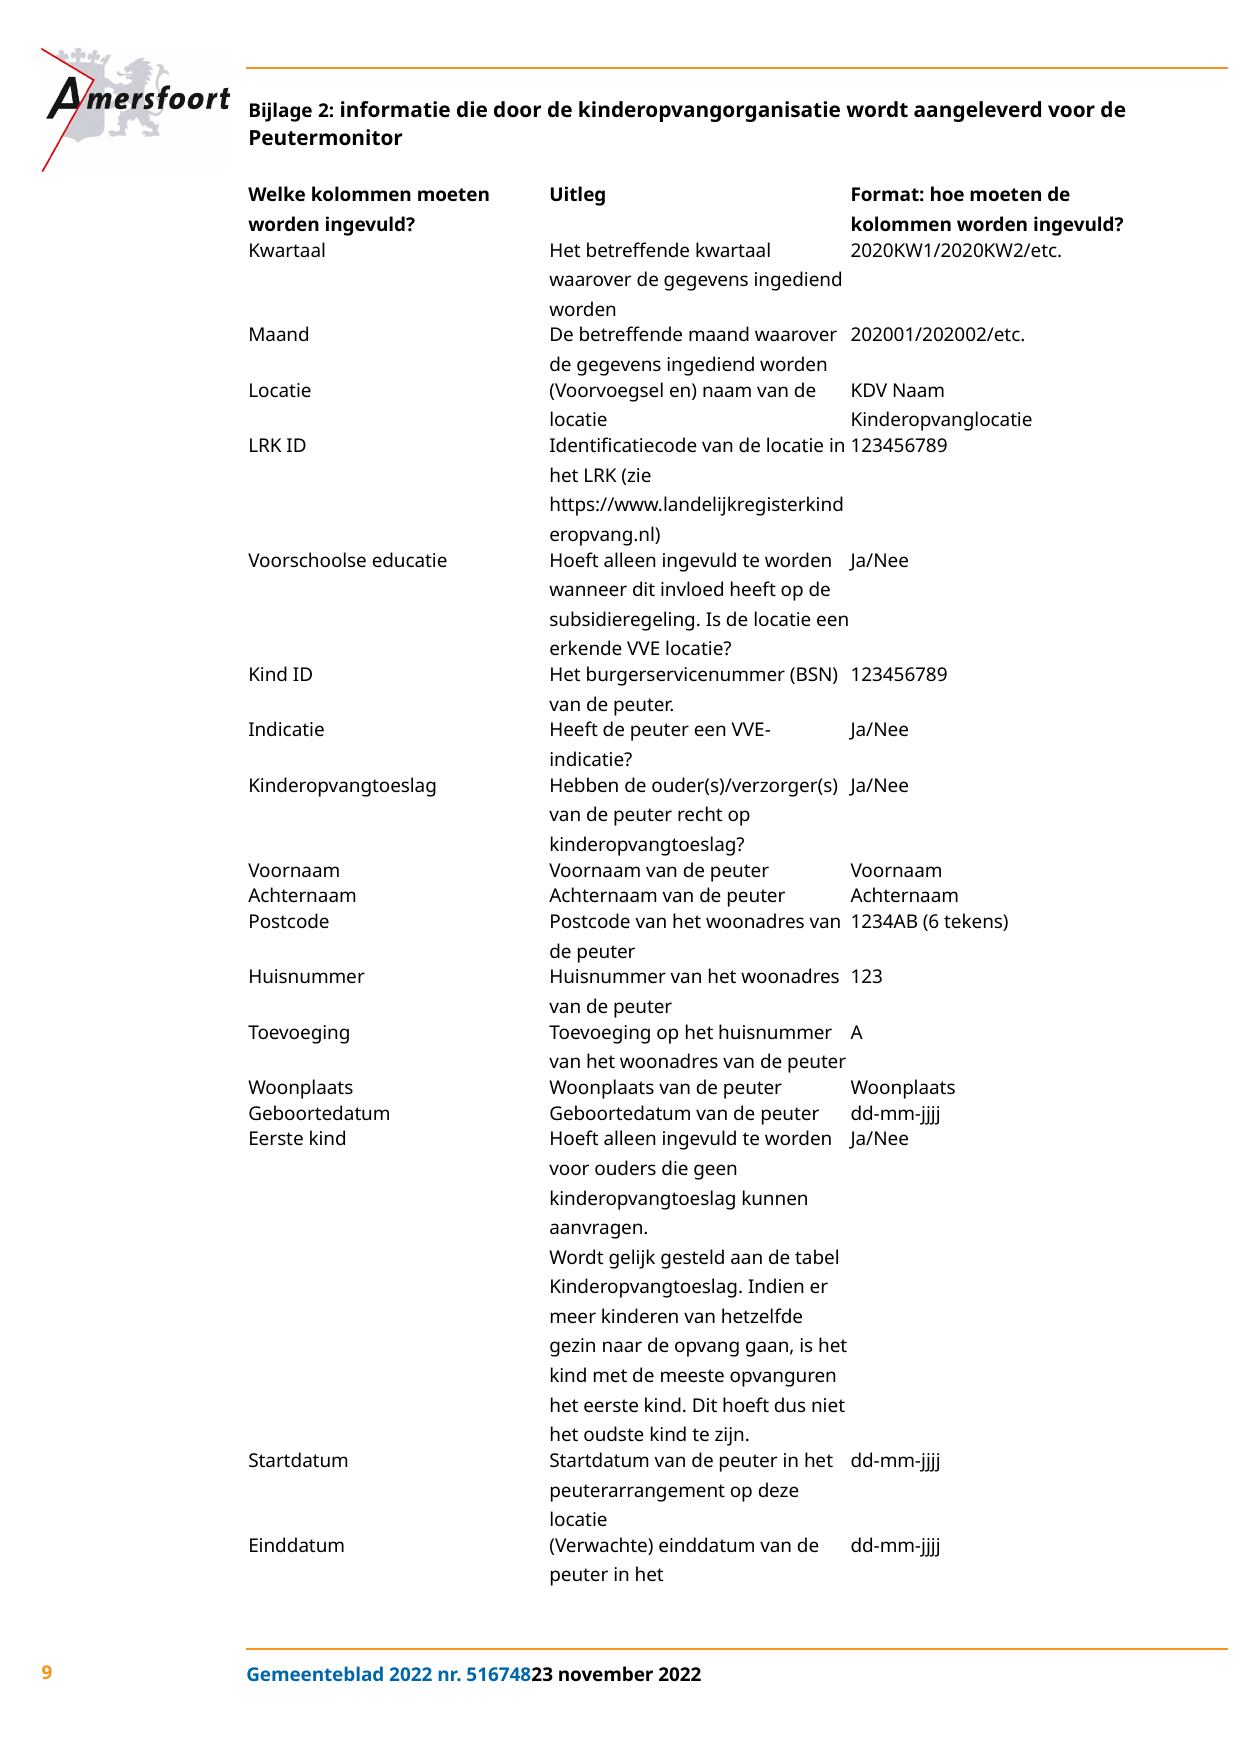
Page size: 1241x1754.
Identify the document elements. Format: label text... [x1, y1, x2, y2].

table_header Welke kolommen moeten worden ingevuld? [248, 181, 549, 237]
table_cell Toevoeging [248, 1019, 549, 1074]
picture [41, 47, 231, 172]
table_cell Toevoeging op het huisnummer van het woonadres van de peuter [549, 1019, 850, 1074]
table_cell Geboortedatum [248, 1100, 549, 1126]
table_cell De betreffende maand waarover de gegevens ingediend worden [549, 322, 850, 377]
table_cell Locatie [248, 377, 549, 432]
table_cell Ja/Nee [850, 547, 1152, 661]
table_cell Voornaam [248, 857, 549, 882]
table_cell Voorschoolse educatie [248, 547, 549, 661]
table_cell (Voorvoegsel en) naam van de locatie [549, 377, 850, 432]
table_cell Achternaam van de peuter [549, 883, 850, 908]
table_cell Eerste kind [248, 1126, 549, 1447]
table_cell Woonplaats [248, 1074, 549, 1100]
table_cell Huisnummer van het woonadres van de peuter [549, 964, 850, 1019]
table_header Uitleg [549, 181, 850, 237]
table_cell LRK ID [248, 432, 549, 547]
table_cell (Verwachte) einddatum van de peuter in het [549, 1532, 850, 1587]
table_cell Hoeft alleen ingevuld te worden voor ouders die geen kinderopvangtoeslag kunnen aanvragen. Wordt gelijk gesteld aan de tabel Kinderopvangtoeslag. Indien er meer kinderen van hetzelfde gezin naar de opvang gaan, is het kind met de meeste opvanguren het eerste kind. Dit hoeft dus niet het oudste kind te zijn. [549, 1126, 850, 1447]
table_cell 2020KW1/2020KW2/etc. [850, 237, 1152, 322]
table_cell Indicatie [248, 717, 549, 772]
table_cell Geboortedatum van de peuter [549, 1100, 850, 1126]
table_cell 123456789 [850, 432, 1152, 547]
table_cell KDV Naam Kinderopvanglocatie [850, 377, 1152, 432]
table_cell 1234AB (6 tekens) [850, 908, 1152, 963]
table_cell Hebben de ouder(s)/verzorger(s) van de peuter recht op kinderopvangtoeslag? [549, 772, 850, 857]
table_cell 123 [850, 964, 1152, 1019]
table_cell Kwartaal [248, 237, 549, 322]
table_cell Maand [248, 322, 549, 377]
table_cell Heeft de peuter een VVE-indicatie? [549, 717, 850, 772]
table_cell Het betreffende kwartaal waarover de gegevens ingediend worden [549, 237, 850, 322]
table_cell Einddatum [248, 1532, 549, 1587]
table_header Format: hoe moeten de kolommen worden ingevuld? [850, 181, 1152, 237]
table_cell Het burgerservicenummer (BSN) van de peuter. [549, 661, 850, 717]
table_cell Postcode [248, 908, 549, 963]
table_cell 123456789 [850, 661, 1152, 717]
table_cell Ja/Nee [850, 1126, 1152, 1447]
table_cell Achternaam [850, 883, 1152, 908]
table_cell Ja/Nee [850, 772, 1152, 857]
table_cell A [850, 1019, 1152, 1074]
table_cell 202001/202002/etc. [850, 322, 1152, 377]
table_cell Achternaam [248, 883, 549, 908]
table_cell Kind ID [248, 661, 549, 717]
table_cell Voornaam [850, 857, 1152, 882]
table_cell Startdatum [248, 1447, 549, 1532]
table_cell Identificatiecode van de locatie in het LRK (zie https://www.landelijkregisterkinderopvang.nl) [549, 432, 850, 547]
table_cell Huisnummer [248, 964, 549, 1019]
table_cell Ja/Nee [850, 717, 1152, 772]
table_cell Kinderopvangtoeslag [248, 772, 549, 857]
table_cell dd-mm-jjjj [850, 1532, 1152, 1587]
table_cell Postcode van het woonadres van de peuter [549, 908, 850, 963]
table_cell Hoeft alleen ingevuld te worden wanneer dit invloed heeft op de subsidieregeling. Is de locatie een erkende VVE locatie? [549, 547, 850, 661]
table_cell dd-mm-jjjj [850, 1100, 1152, 1126]
table_cell Woonplaats [850, 1074, 1152, 1100]
text Bijlage 2: informatie die door de kinderopvangorganisatie wordt aangeleverd voor de Peutermonitor [248, 95, 1152, 152]
table_cell dd-mm-jjjj [850, 1447, 1152, 1532]
table_cell Startdatum van de peuter in het peuterarrangement op deze locatie [549, 1447, 850, 1532]
table_cell Voornaam van de peuter [549, 857, 850, 882]
table_cell Woonplaats van de peuter [549, 1074, 850, 1100]
